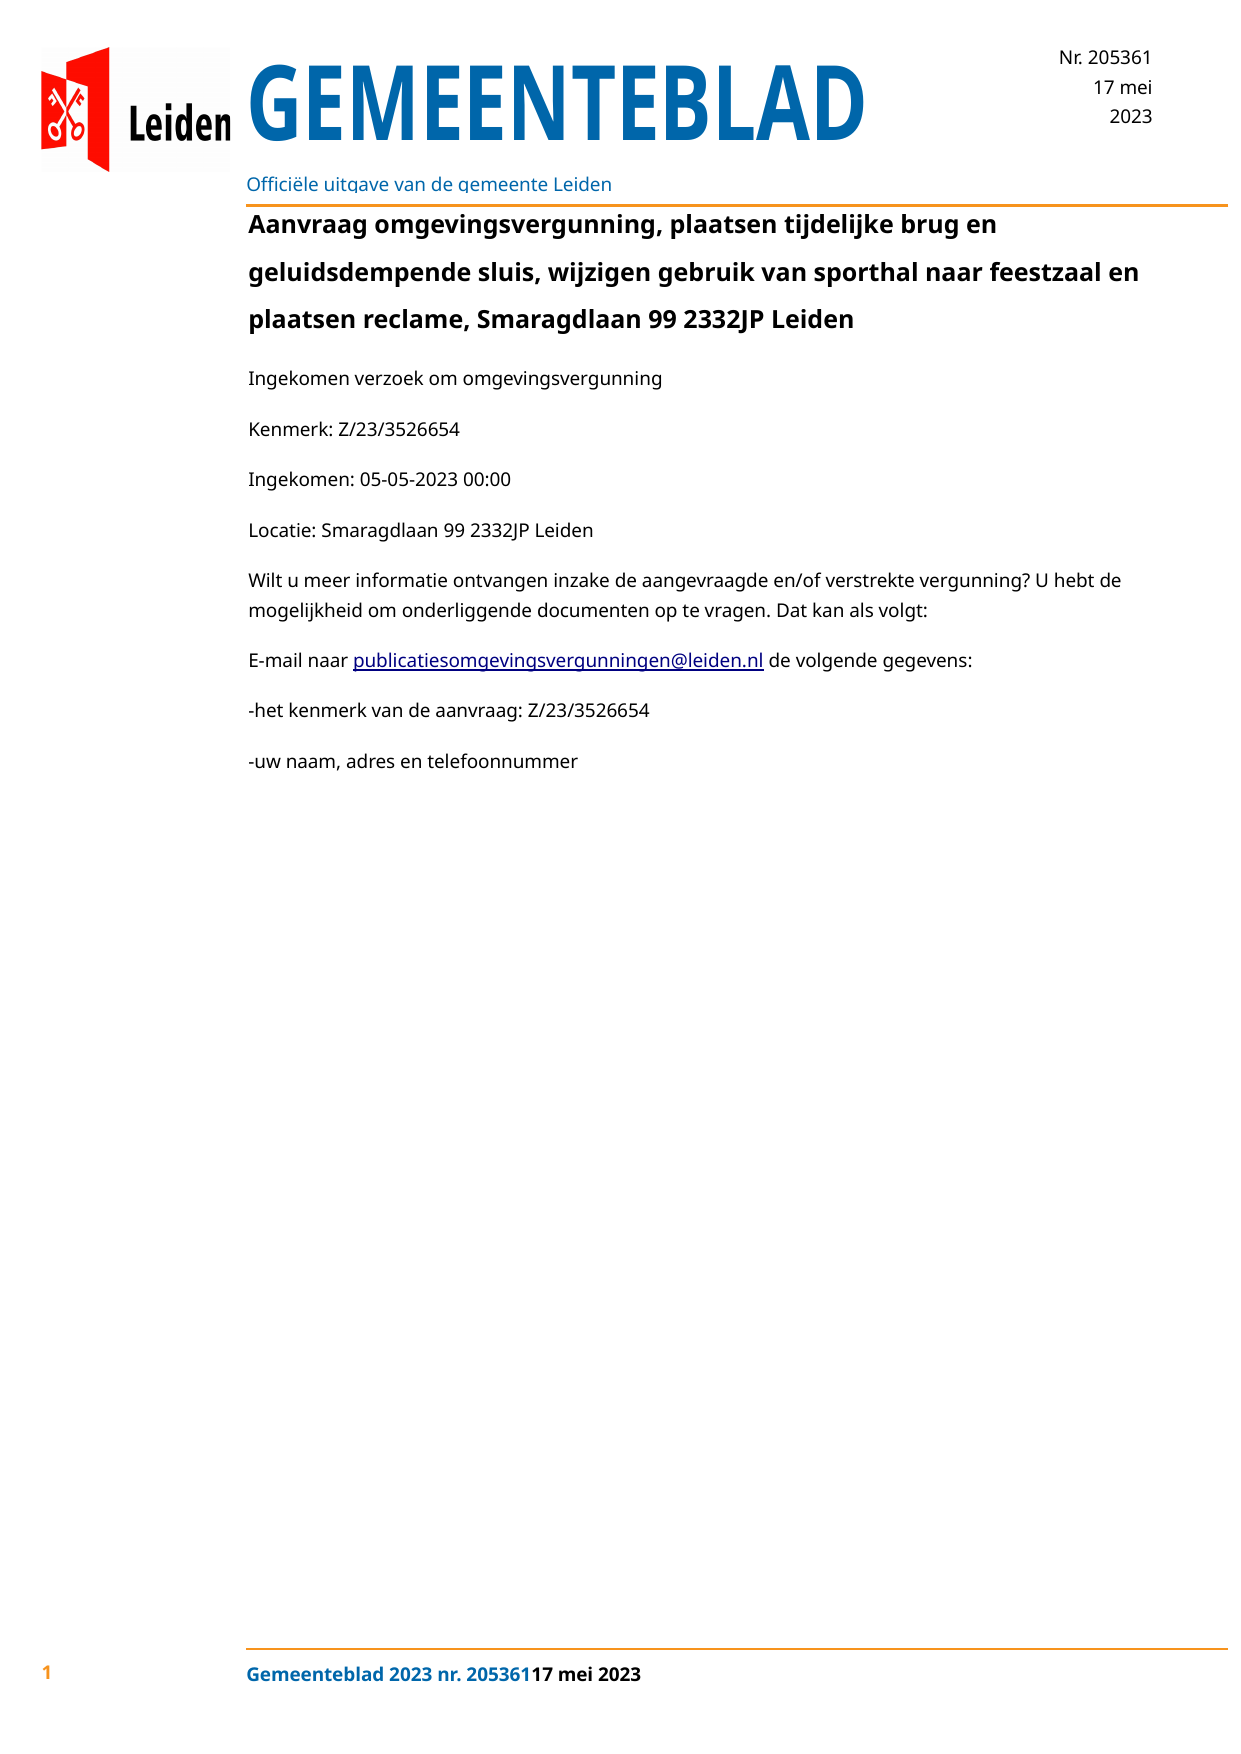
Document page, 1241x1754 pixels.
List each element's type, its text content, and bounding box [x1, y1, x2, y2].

text Locatie: Smaragdlaan 99 2332JP Leiden [248, 517, 1152, 542]
text Aanvraag omgevingsvergunning, plaatsen tijdelijke brug en geluidsdempende sluis, wijzigen gebruik van sporthal naar feestzaal en plaatsen reclame, Smaragdlaan 99 2332JP Leiden [248, 207, 1152, 336]
text E-mail naar publicatiesomgevingsvergunningen@leiden.nl de volgende gegevens: [248, 647, 1152, 673]
text -uw naam, adres en telefoonnummer [248, 748, 1152, 774]
picture [41, 47, 231, 172]
text Ingekomen: 05-05-2023 00:00 [248, 466, 1152, 492]
text Wilt u meer informatie ontvangen inzake de aangevraagde en/of verstrekte vergunning? U hebt de mogelijkheid om onderliggende documenten op te vragen. Dat kan als volgt: [248, 567, 1152, 622]
text -het kenmerk van de aanvraag: Z/23/3526654 [248, 698, 1152, 723]
text Kenmerk: Z/23/3526654 [248, 416, 1152, 442]
text Ingekomen verzoek om omgevingsvergunning [248, 366, 1152, 391]
